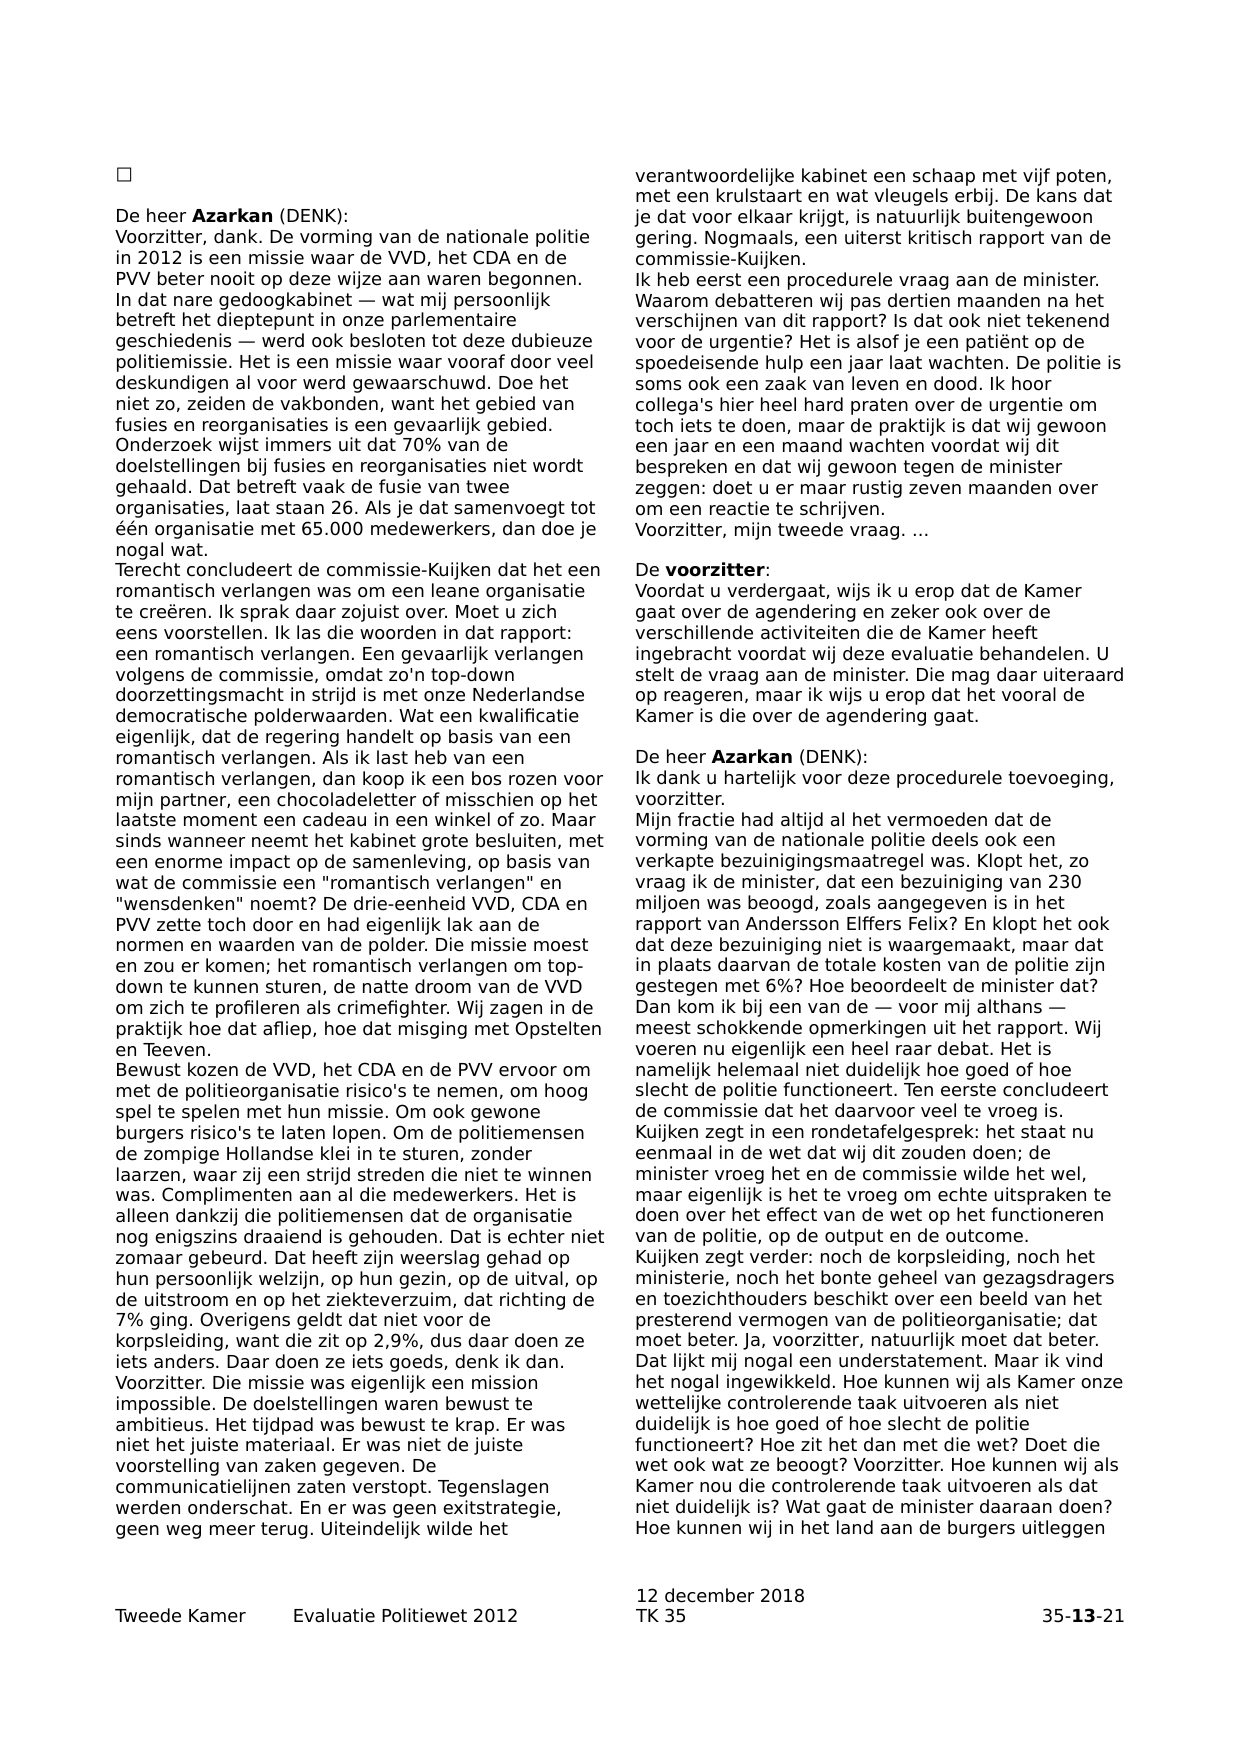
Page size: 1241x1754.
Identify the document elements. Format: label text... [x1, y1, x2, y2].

text Kuijken zegt verder: noch de korpsleiding, noch het ministerie, noch het bonte geheel van gezagsdragers en toezichthouders beschikt over een beeld van het presterend vermogen van de politieorganisatie; dat moet beter. Ja, voorzitter, natuurlijk moet dat beter. Dat lijkt mij nogal een understatement. Maar ik vind het nogal ingewikkeld. Hoe kunnen wij als Kamer onze wettelijke controlerende taak uitvoeren als niet duidelijk is hoe goed of hoe slecht de politie functioneert? Hoe zit het dan met die wet? Doet die wet ook wat ze beoogt? Voorzitter. Hoe kunnen wij als Kamer nou die controlerende taak uitvoeren als dat niet duidelijk is? Wat gaat de minister daaraan doen? Hoe kunnen wij in het land aan de burgers uitleggen [635, 1247, 1125, 1538]
text De voorzitter: [635, 560, 1125, 581]
text Terecht concludeert de commissie-Kuijken dat het een romantisch verlangen was om een leane organisatie te creëren. Ik sprak daar zojuist over. Moet u zich eens voorstellen. Ik las die woorden in dat rapport: een romantisch verlangen. Een gevaarlijk verlangen volgens de commissie, omdat zo'n top-down doorzettingsmacht in strijd is met onze Nederlandse democratische polderwaarden. Wat een kwalificatie eigenlijk, dat de regering handelt op basis van een romantisch verlangen. Als ik last heb van een romantisch verlangen, dan koop ik een bos rozen voor mijn partner, een chocoladeletter of misschien op het laatste moment een cadeau in een winkel of zo. Maar sinds wanneer neemt het kabinet grote besluiten, met een enorme impact op de samenleving, op basis van wat de commissie een "romantisch verlangen" en "wensdenken" noemt? De drie-eenheid VVD, CDA en PVV zette toch door en had eigenlijk lak aan de normen en waarden van de polder. Die missie moest en zou er komen; het romantisch verlangen om top-down te kunnen sturen, de natte droom van de VVD om zich te profileren als crimefighter. Wij zagen in de praktijk hoe dat afliep, hoe dat misging met Opstelten en Teeven. [115, 560, 605, 1060]
text Ik heb eerst een procedurele vraag aan de minister. Waarom debatteren wij pas dertien maanden na het verschijnen van dit rapport? Is dat ook niet tekenend voor de urgentie? Het is alsof je een patiënt op de spoedeisende hulp een jaar laat wachten. De politie is soms ook een zaak van leven en dood. Ik hoor collega's hier heel hard praten over de urgentie om toch iets te doen, maar de praktijk is dat wij gewoon een jaar en een maand wachten voordat wij dit bespreken en dat wij gewoon tegen de minister zeggen: doet u er maar rustig zeven maanden over om een reactie te schrijven. [635, 269, 1125, 519]
text ⬜ [115, 165, 605, 186]
text De heer Azarkan (DENK): [635, 747, 1125, 768]
text Bewust kozen de VVD, het CDA en de PVV ervoor om met de politieorganisatie risico's te nemen, om hoog spel te spelen met hun missie. Om ook gewone burgers risico's te laten lopen. Om de politiemensen de zompige Hollandse klei in te sturen, zonder laarzen, waar zij een strijd streden die niet te winnen was. Complimenten aan al die medewerkers. Het is alleen dankzij die politiemensen dat de organisatie nog enigszins draaiend is gehouden. Dat is echter niet zomaar gebeurd. Dat heeft zijn weerslag gehad op hun persoonlijk welzijn, op hun gezin, op de uitval, op de uitstroom en op het ziekteverzuim, dat richting de 7% ging. Overigens geldt dat niet voor de korpsleiding, want die zit op 2,9%, dus daar doen ze iets anders. Daar doen ze iets goeds, denk ik dan. [115, 1060, 605, 1373]
text verantwoordelijke kabinet een schaap met vijf poten, met een krulstaart en wat vleugels erbij. De kans dat je dat voor elkaar krijgt, is natuurlijk buitengewoon gering. Nogmaals, een uiterst kritisch rapport van de commissie-Kuijken. [635, 165, 1125, 269]
text Mijn fractie had altijd al het vermoeden dat de vorming van de nationale politie deels ook een verkapte bezuinigingsmaatregel was. Klopt het, zo vraag ik de minister, dat een bezuiniging van 230 miljoen was beoogd, zoals aangegeven is in het rapport van Andersson Elffers Felix? En klopt het ook dat deze bezuiniging niet is waargemaakt, maar dat in plaats daarvan de totale kosten van de politie zijn gestegen met 6%? Hoe beoordeelt de minister dat? [635, 809, 1125, 997]
text De heer Azarkan (DENK): [115, 206, 605, 227]
text Voorzitter. Die missie was eigenlijk een mission impossible. De doelstellingen waren bewust te ambitieus. Het tijdpad was bewust te krap. Er was niet het juiste materiaal. Er was niet de juiste voorstelling van zaken gegeven. De communicatielijnen zaten verstopt. Tegenslagen werden onderschat. En er was geen exitstrategie, geen weg meer terug. Uiteindelijk wilde het [115, 1373, 605, 1539]
text Dan kom ik bij een van de — voor mij althans — meest schokkende opmerkingen uit het rapport. Wij voeren nu eigenlijk een heel raar debat. Het is namelijk helemaal niet duidelijk hoe goed of hoe slecht de politie functioneert. Ten eerste concludeert de commissie dat het daarvoor veel te vroeg is. Kuijken zegt in een rondetafelgesprek: het staat nu eenmaal in de wet dat wij dit zouden doen; de minister vroeg het en de commissie wilde het wel, maar eigenlijk is het te vroeg om echte uitspraken te doen over het effect van de wet op het functioneren van de politie, op de output en de outcome. [635, 997, 1125, 1247]
text Ik dank u hartelijk voor deze procedurele toevoeging, voorzitter. [635, 768, 1125, 809]
text Voordat u verdergaat, wijs ik u erop dat de Kamer gaat over de agendering en zeker ook over de verschillende activiteiten die de Kamer heeft ingebracht voordat wij deze evaluatie behandelen. U stelt de vraag aan de minister. Die mag daar uiteraard op reageren, maar ik wijs u erop dat het vooral de Kamer is die over de agendering gaat. [635, 581, 1125, 727]
text Voorzitter, dank. De vorming van de nationale politie in 2012 is een missie waar de VVD, het CDA en de PVV beter nooit op deze wijze aan waren begonnen. In dat nare gedoogkabinet — wat mij persoonlijk betreft het dieptepunt in onze parlementaire geschiedenis — werd ook besloten tot deze dubieuze politiemissie. Het is een missie waar vooraf door veel deskundigen al voor werd gewaarschuwd. Doe het niet zo, zeiden de vakbonden, want het gebied van fusies en reorganisaties is een gevaarlijk gebied. Onderzoek wijst immers uit dat 70% van de doelstellingen bij fusies en reorganisaties niet wordt gehaald. Dat betreft vaak de fusie van twee organisaties, laat staan 26. Als je dat samenvoegt tot één organisatie met 65.000 medewerkers, dan doe je nogal wat. [115, 227, 605, 560]
text Voorzitter, mijn tweede vraag. ... [635, 519, 1125, 540]
